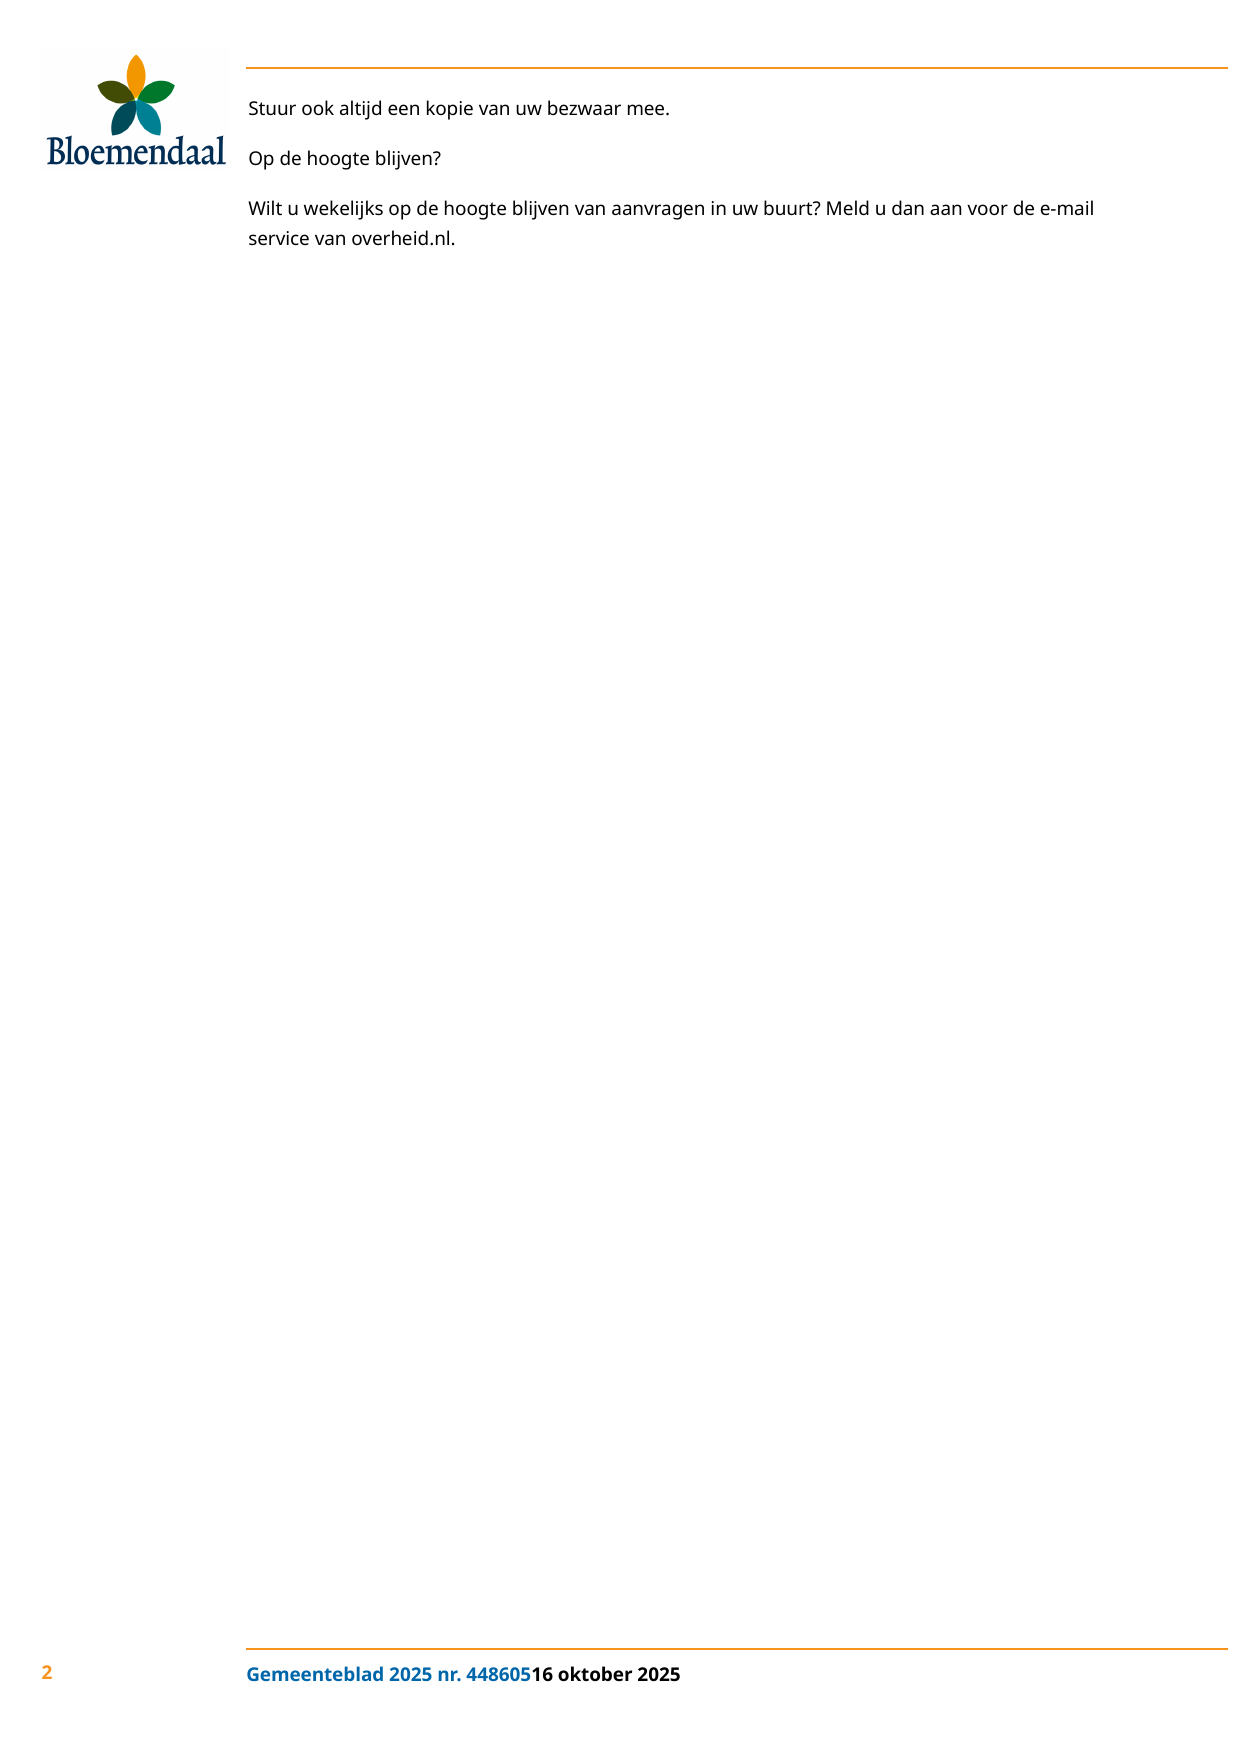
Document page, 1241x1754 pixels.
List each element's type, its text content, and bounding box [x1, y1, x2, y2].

picture [41, 47, 231, 172]
text Stuur ook altijd een kopie van uw bezwaar mee. [248, 95, 1152, 121]
text Op de hoogte blijven? [248, 145, 1152, 171]
text Wilt u wekelijks op de hoogte blijven van aanvragen in uw buurt? Meld u dan aan voor de e-mail service van overheid.nl. [248, 196, 1152, 251]
